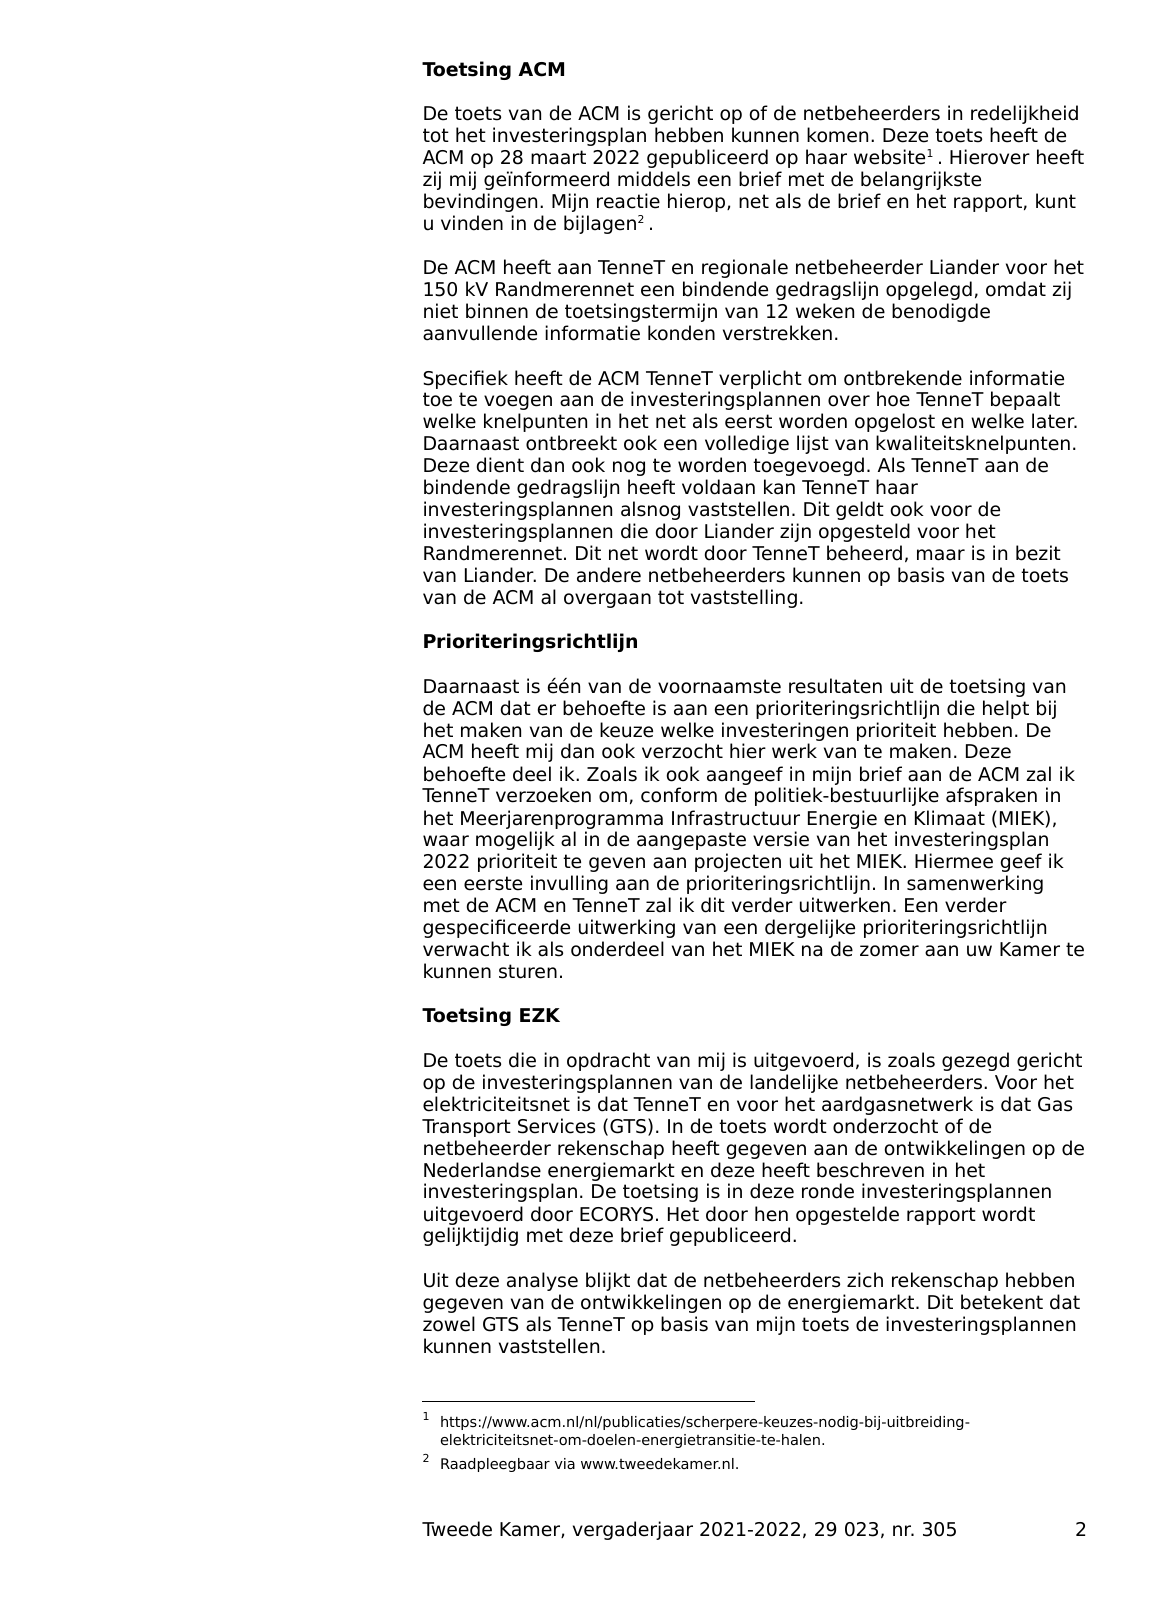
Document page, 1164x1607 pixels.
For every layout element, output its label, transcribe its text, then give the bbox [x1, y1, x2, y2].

text De toets die in opdracht van mij is uitgevoerd, is zoals gezegd gericht op de investeringsplannen van de landelijke netbeheerders. Voor het elektriciteitsnet is dat TenneT en voor het aardgasnetwerk is dat Gas Transport Services (GTS). In de toets wordt onderzocht of de netbeheerder rekenschap heeft gegeven aan de ontwikkelingen op de Nederlandse energiemarkt en deze heeft beschreven in het investeringsplan. De toetsing is in deze ronde investeringsplannen uitgevoerd door ECORYS. Het door hen opgestelde rapport wordt gelijktijdig met deze brief gepubliceerd. [422, 1049, 1087, 1247]
text De toets van de ACM is gericht op of de netbeheerders in redelijkheid tot het investeringsplan hebben kunnen komen. Deze toets heeft de ACM op 28 maart 2022 gepubliceerd op haar website. Hierover heeft zij mij geïnformeerd middels een brief met de belangrijkste bevindingen. Mijn reactie hierop, net als de brief en het rapport, kunt u vinden in de bijlagen. [422, 103, 1087, 235]
subtitle Prioriteringsrichtlijn [422, 631, 1087, 653]
text De ACM heeft aan TenneT en regionale netbeheerder Liander voor het 150 kV Randmerennet een bindende gedragslijn opgelegd, omdat zij niet binnen de toetsingstermijn van 12 weken de benodigde aanvullende informatie konden verstrekken. [422, 257, 1087, 345]
text Daarnaast is één van de voornaamste resultaten uit de toetsing van de ACM dat er behoefte is aan een prioriteringsrichtlijn die helpt bij het maken van de keuze welke investeringen prioriteit hebben. De ACM heeft mij dan ook verzocht hier werk van te maken. Deze behoefte deel ik. Zoals ik ook aangeef in mijn brief aan de ACM zal ik TenneT verzoeken om, conform de politiek-bestuurlijke afspraken in het Meerjarenprogramma Infrastructuur Energie en Klimaat (MIEK), waar mogelijk al in de aangepaste versie van het investeringsplan 2022 prioriteit te geven aan projecten uit het MIEK. Hiermee geef ik een eerste invulling aan de prioriteringsrichtlijn. In samenwerking met de ACM en TenneT zal ik dit verder uitwerken. Een verder gespecificeerde uitwerking van een dergelijke prioriteringsrichtlijn verwacht ik als onderdeel van het MIEK na de zomer aan uw Kamer te kunnen sturen. [422, 676, 1087, 983]
text Raadpleegbaar via www.tweedekamer.nl. [422, 1452, 1087, 1474]
text https://www.acm.nl/nl/publicaties/scherpere-keuzes-nodig-bij-uitbreiding-elektriciteitsnet-om-doelen-energietransitie-te-halen. [422, 1410, 1087, 1449]
text Specifiek heeft de ACM TenneT verplicht om ontbrekende informatie toe te voegen aan de investeringsplannen over hoe TenneT bepaalt welke knelpunten in het net als eerst worden opgelost en welke later. Daarnaast ontbreekt ook een volledige lijst van kwaliteitsknelpunten. Deze dient dan ook nog te worden toegevoegd. Als TenneT aan de bindende gedragslijn heeft voldaan kan TenneT haar investeringsplannen alsnog vaststellen. Dit geldt ook voor de investeringsplannen die door Liander zijn opgesteld voor het Randmerennet. Dit net wordt door TenneT beheerd, maar is in bezit van Liander. De andere netbeheerders kunnen op basis van de toets van de ACM al overgaan tot vaststelling. [422, 367, 1087, 609]
text Uit deze analyse blijkt dat de netbeheerders zich rekenschap hebben gegeven van de ontwikkelingen op de energiemarkt. Dit betekent dat zowel GTS als TenneT op basis van mijn toets de investeringsplannen kunnen vaststellen. [422, 1269, 1087, 1357]
subtitle Toetsing ACM [422, 59, 1087, 81]
subtitle Toetsing EZK [422, 1005, 1087, 1027]
